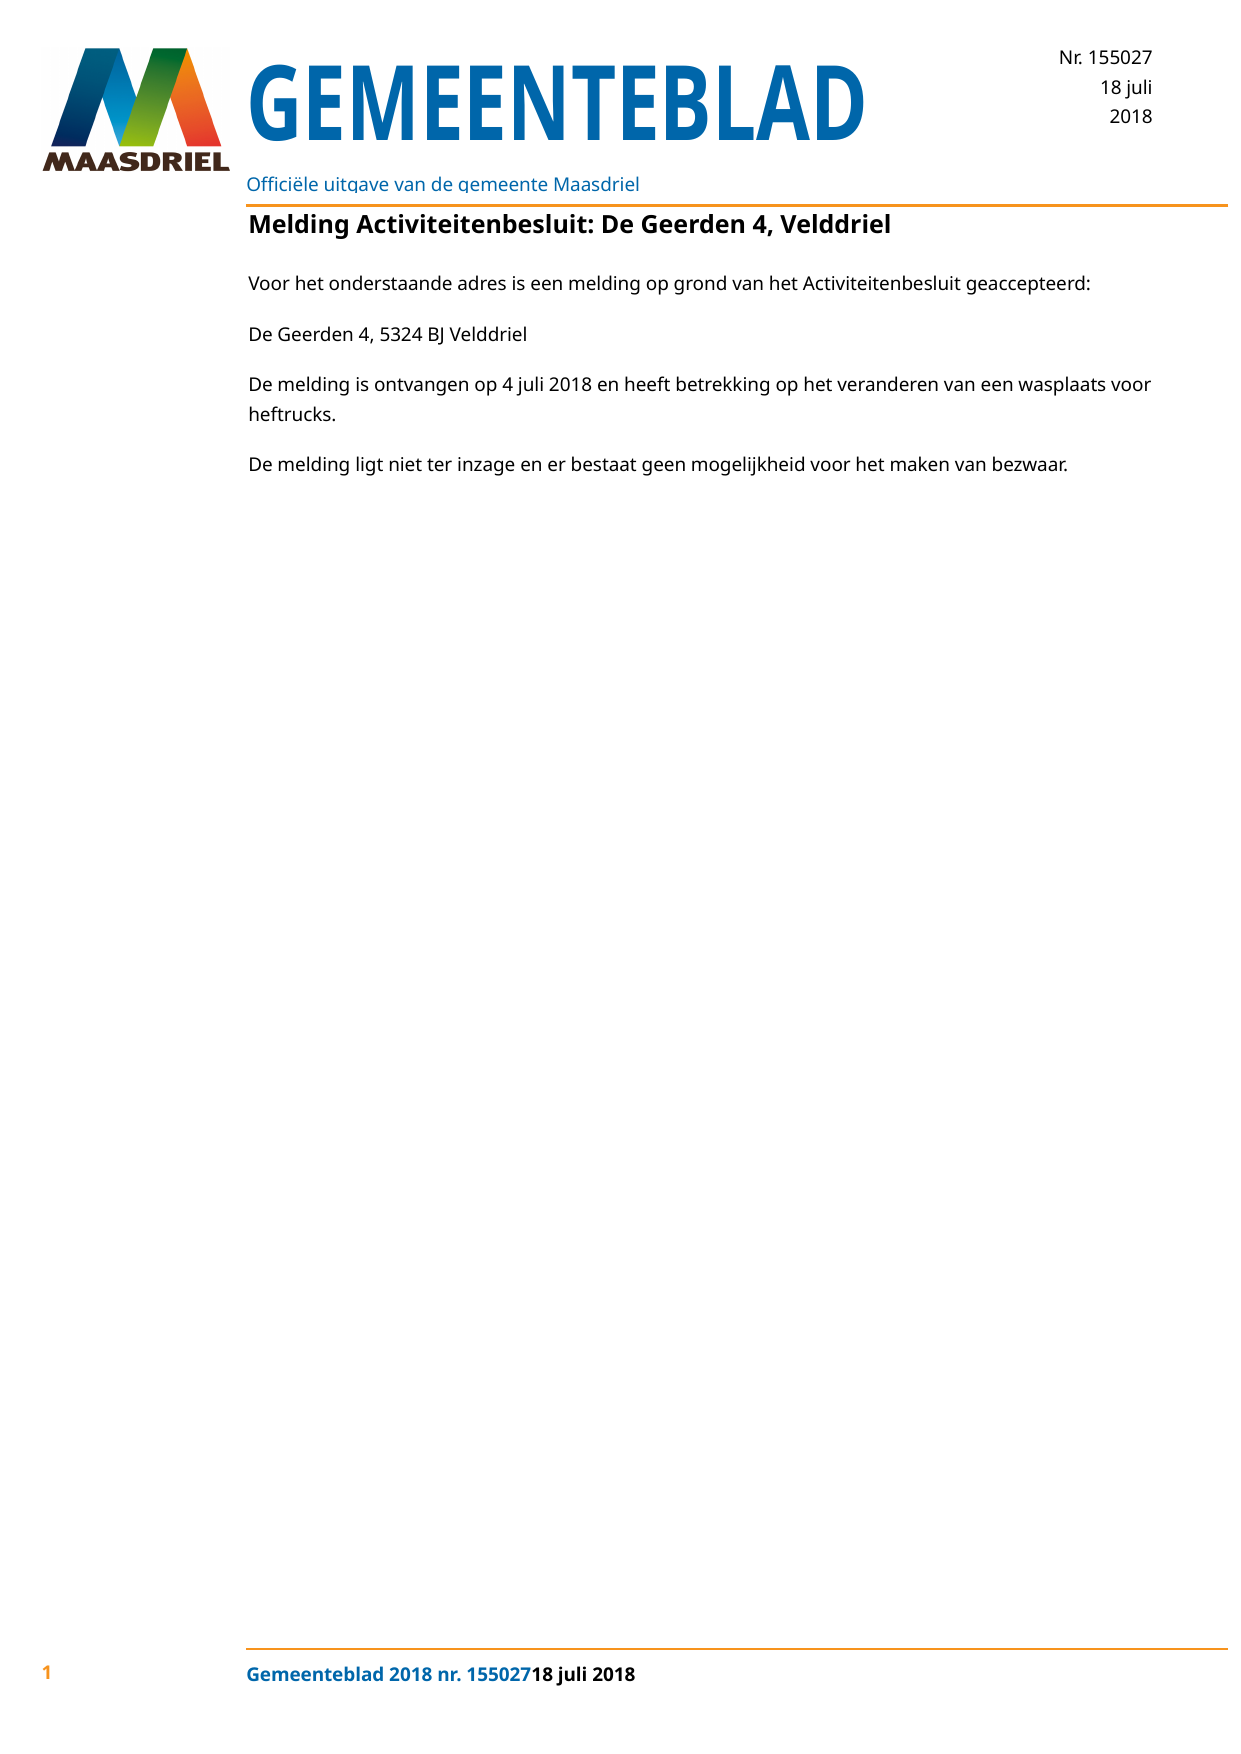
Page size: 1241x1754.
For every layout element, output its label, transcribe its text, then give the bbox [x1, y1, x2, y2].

text De Geerden 4, 5324 BJ Velddriel [248, 321, 1152, 346]
text De melding is ontvangen op 4 juli 2018 en heeft betrekking op het veranderen van een wasplaats voor heftrucks. [248, 371, 1152, 426]
text Melding Activiteitenbesluit: De Geerden 4, Velddriel [248, 207, 1152, 241]
picture [41, 47, 231, 172]
text De melding ligt niet ter inzage en er bestaat geen mogelijkheid voor het maken van bezwaar. [248, 451, 1152, 477]
text Voor het onderstaande adres is een melding op grond van het Activiteitenbesluit geaccepteerd: [248, 270, 1152, 296]
